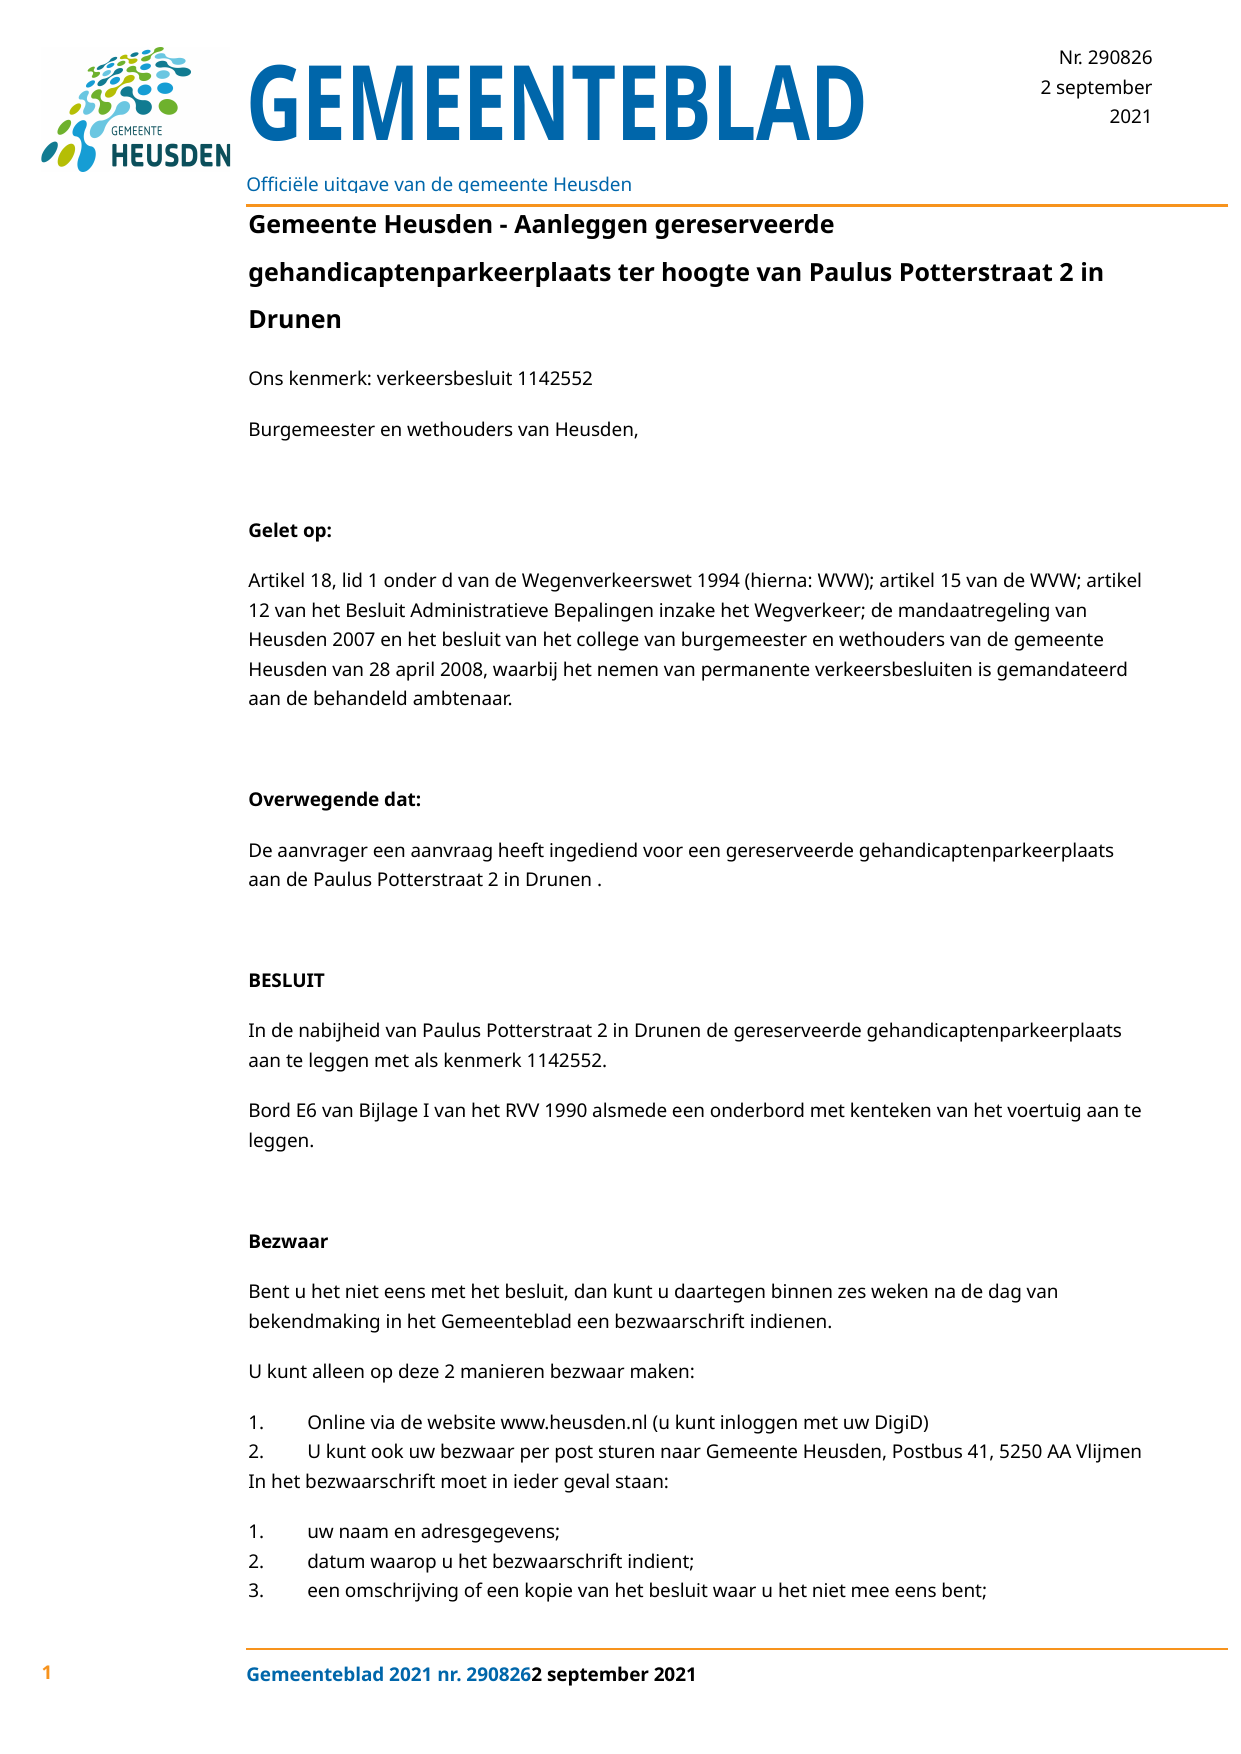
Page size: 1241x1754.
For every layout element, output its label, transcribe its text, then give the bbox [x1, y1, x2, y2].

text Ons kenmerk: verkeersbesluit 1142552 [248, 366, 1152, 391]
text Bord E6 van Bijlage I van het RVV 1990 alsmede een onderbord met kenteken van het voertuig aan te leggen. [248, 1098, 1152, 1153]
text Overwegende dat: [248, 786, 1152, 812]
text Bezwaar [248, 1228, 1152, 1254]
picture [41, 47, 231, 172]
text In de nabijheid van Paulus Potterstraat 2 in Drunen de gereserveerde gehandicaptenparkeerplaats aan te leggen met als kenmerk 1142552. [248, 1018, 1152, 1073]
text Artikel 18, lid 1 onder d van de Wegenverkeerswet 1994 (hierna: WVW); artikel 15 van de WVW; artikel 12 van het Besluit Administratieve Bepalingen inzake het Wegverkeer; de mandaatregeling van Heusden 2007 en het besluit van het college van burgemeester en wethouders van de gemeente Heusden van 28 april 2008, waarbij het nemen van permanente verkeersbesluiten is gemandateerd aan de behandeld ambtenaar. [248, 567, 1152, 711]
list uw naam en adresgegevens; [248, 1518, 1152, 1544]
text Burgemeester en wethouders van Heusden, [248, 416, 1152, 442]
list datum waarop u het bezwaarschrift indient; [248, 1548, 1152, 1574]
list Online via de website www.heusden.nl (u kunt inloggen met uw DigiD) [248, 1409, 1152, 1434]
text In het bezwaarschrift moet in ieder geval staan: [248, 1468, 1152, 1494]
text Bent u het niet eens met het besluit, dan kunt u daartegen binnen zes weken na de dag van bekendmaking in het Gemeenteblad een bezwaarschrift indienen. [248, 1278, 1152, 1334]
text BESLUIT [248, 967, 1152, 993]
text U kunt alleen op deze 2 manieren bezwaar maken: [248, 1358, 1152, 1384]
text Gelet op: [248, 517, 1152, 542]
text De aanvrager een aanvraag heeft ingediend voor een gereserveerde gehandicaptenparkeerplaats aan de Paulus Potterstraat 2 in Drunen . [248, 837, 1152, 892]
list U kunt ook uw bezwaar per post sturen naar Gemeente Heusden, Postbus 41, 5250 AA Vlijmen [248, 1438, 1152, 1464]
text Gemeente Heusden - Aanleggen gereserveerde gehandicaptenparkeerplaats ter hoogte van Paulus Potterstraat 2 in Drunen [248, 207, 1152, 336]
list een omschrijving of een kopie van het besluit waar u het niet mee eens bent; [248, 1578, 1152, 1603]
